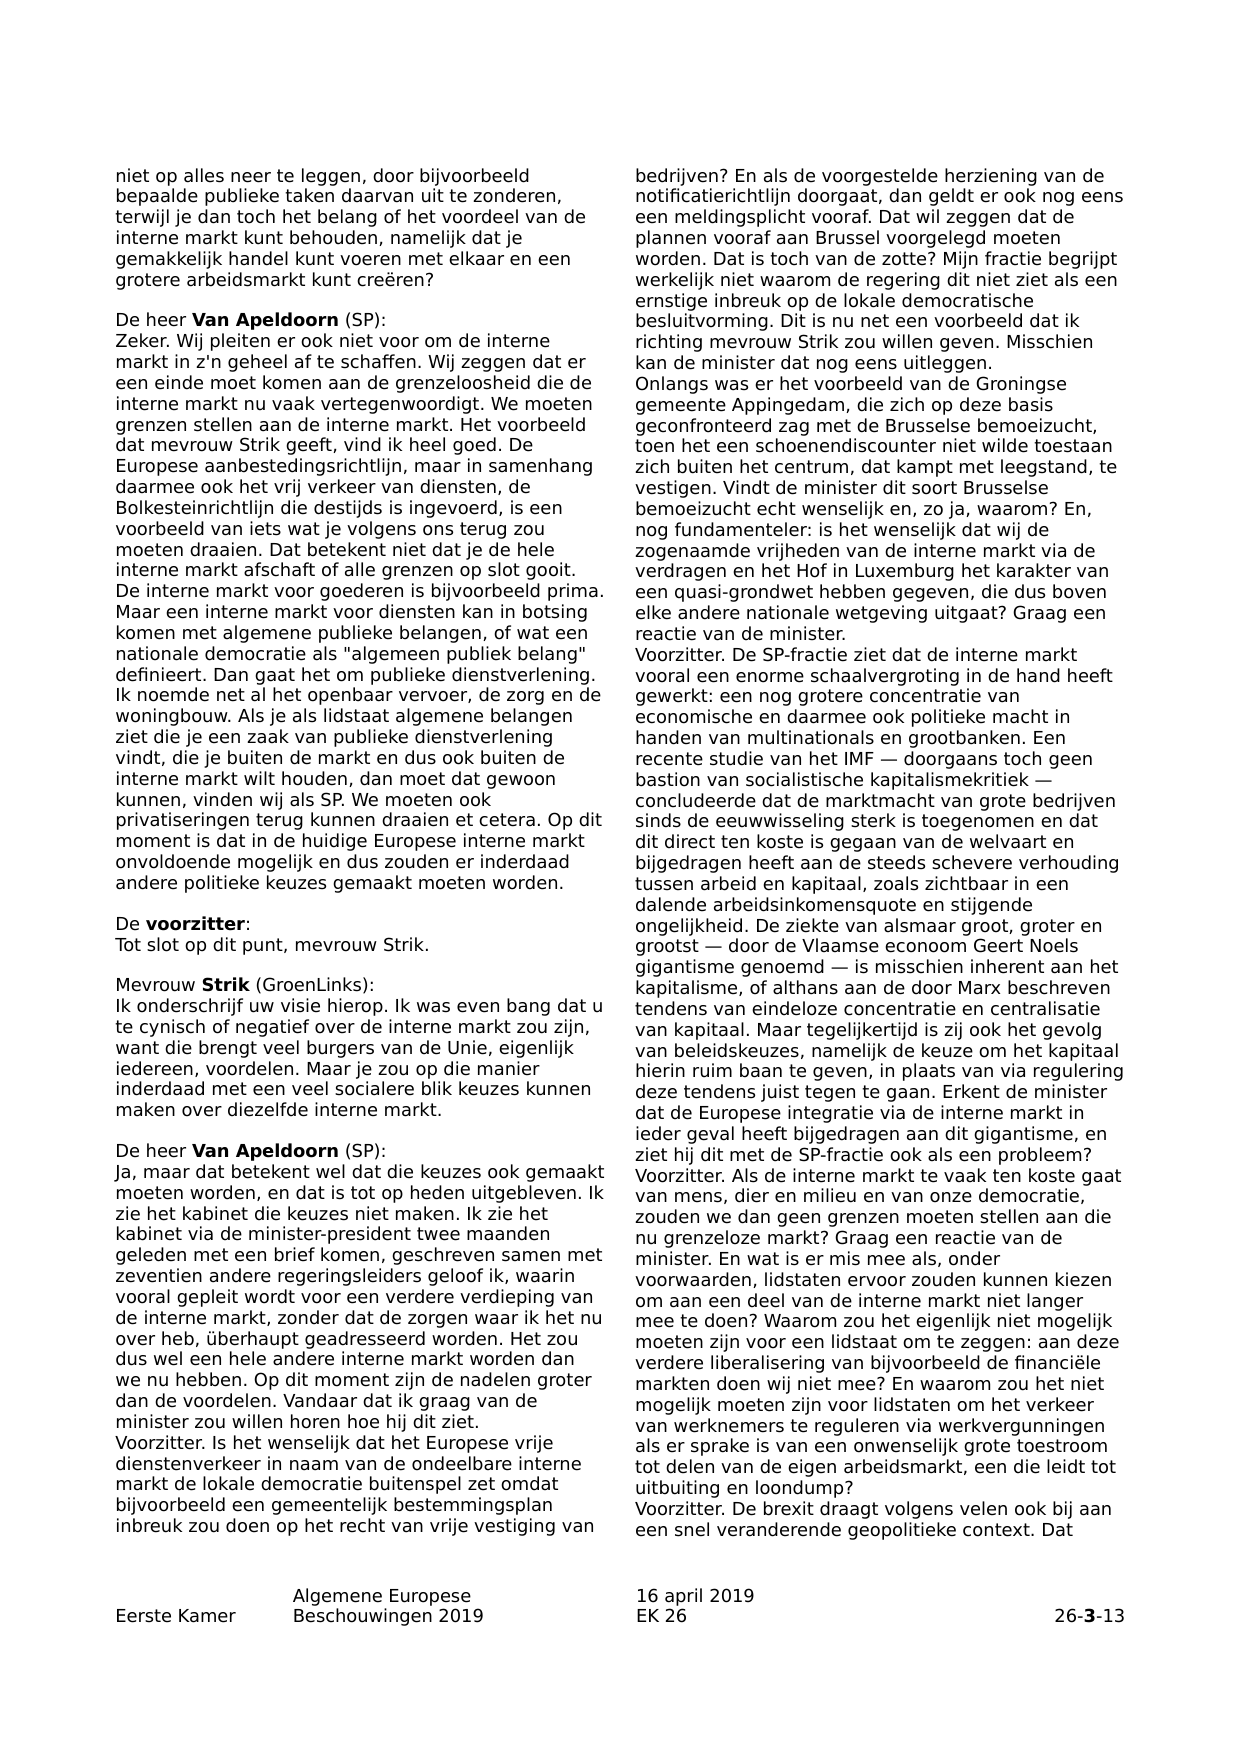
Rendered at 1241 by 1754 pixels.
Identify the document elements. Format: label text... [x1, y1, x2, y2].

text Voorzitter. Is het wenselijk dat het Europese vrije dienstenverkeer in naam van de ondeelbare interne markt de lokale democratie buitenspel zet omdat bijvoorbeeld een gemeentelijk bestemmingsplan inbreuk zou doen op het recht van vrije vestiging van [115, 1432, 605, 1537]
text De voorzitter: [115, 913, 605, 934]
text niet op alles neer te leggen, door bijvoorbeeld bepaalde publieke taken daarvan uit te zonderen, terwijl je dan toch het belang of het voordeel van de interne markt kunt behouden, namelijk dat je gemakkelijk handel kunt voeren met elkaar en een grotere arbeidsmarkt kunt creëren? [115, 165, 605, 290]
text De heer Van Apeldoorn (SP): [115, 310, 605, 331]
text Ik onderschrijf uw visie hierop. Ik was even bang dat u te cynisch of negatief over de interne markt zou zijn, want die brengt veel burgers van de Unie, eigenlijk iedereen, voordelen. Maar je zou op die manier inderdaad met een veel socialere blik keuzes kunnen maken over diezelfde interne markt. [115, 996, 605, 1121]
text Voorzitter. Als de interne markt te vaak ten koste gaat van mens, dier en milieu en van onze democratie, zouden we dan geen grenzen moeten stellen aan die nu grenzeloze markt? Graag een reactie van de minister. En wat is er mis mee als, onder voorwaarden, lidstaten ervoor zouden kunnen kiezen om aan een deel van de interne markt niet langer mee te doen? Waarom zou het eigenlijk niet mogelijk moeten zijn voor een lidstaat om te zeggen: aan deze verdere liberalisering van bijvoorbeeld de financiële markten doen wij niet mee? En waarom zou het niet mogelijk moeten zijn voor lidstaten om het verkeer van werknemers te reguleren via werkvergunningen als er sprake is van een onwenselijk grote toestroom tot delen van de eigen arbeidsmarkt, een die leidt tot uitbuiting en loondump? [635, 1165, 1125, 1499]
text Tot slot op dit punt, mevrouw Strik. [115, 934, 605, 955]
text De heer Van Apeldoorn (SP): [115, 1141, 605, 1162]
text Ja, maar dat betekent wel dat die keuzes ook gemaakt moeten worden, en dat is tot op heden uitgebleven. Ik zie het kabinet die keuzes niet maken. Ik zie het kabinet via de minister-president twee maanden geleden met een brief komen, geschreven samen met zeventien andere regeringsleiders geloof ik, waarin vooral gepleit wordt voor een verdere verdieping van de interne markt, zonder dat de zorgen waar ik het nu over heb, überhaupt geadresseerd worden. Het zou dus wel een hele andere interne markt worden dan we nu hebben. Op dit moment zijn de nadelen groter dan de voordelen. Vandaar dat ik graag van de minister zou willen horen hoe hij dit ziet. [115, 1162, 605, 1432]
text bedrijven? En als de voorgestelde herziening van de notificatierichtlijn doorgaat, dan geldt er ook nog eens een meldingsplicht vooraf. Dat wil zeggen dat de plannen vooraf aan Brussel voorgelegd moeten worden. Dat is toch van de zotte? Mijn fractie begrijpt werkelijk niet waarom de regering dit niet ziet als een ernstige inbreuk op de lokale democratische besluitvorming. Dit is nu net een voorbeeld dat ik richting mevrouw Strik zou willen geven. Misschien kan de minister dat nog eens uitleggen. [635, 165, 1125, 374]
text Onlangs was er het voorbeeld van de Groningse gemeente Appingedam, die zich op deze basis geconfronteerd zag met de Brusselse bemoeizucht, toen het een schoenendiscounter niet wilde toestaan zich buiten het centrum, dat kampt met leegstand, te vestigen. Vindt de minister dit soort Brusselse bemoeizucht echt wenselijk en, zo ja, waarom? En, nog fundamenteler: is het wenselijk dat wij de zogenaamde vrijheden van de interne markt via de verdragen en het Hof in Luxemburg het karakter van een quasi-grondwet hebben gegeven, die dus boven elke andere nationale wetgeving uitgaat? Graag een reactie van de minister. [635, 374, 1125, 644]
text Voorzitter. De brexit draagt volgens velen ook bij aan een snel veranderende geopolitieke context. Dat [635, 1499, 1125, 1540]
text Voorzitter. De SP-fractie ziet dat de interne markt vooral een enorme schaalvergroting in de hand heeft gewerkt: een nog grotere concentratie van economische en daarmee ook politieke macht in handen van multinationals en grootbanken. Een recente studie van het IMF — doorgaans toch geen bastion van socialistische kapitalismekritiek — concludeerde dat de marktmacht van grote bedrijven sinds de eeuwwisseling sterk is toegenomen en dat dit direct ten koste is gegaan van de welvaart en bijgedragen heeft aan de steeds schevere verhouding tussen arbeid en kapitaal, zoals zichtbaar in een dalende arbeidsinkomensquote en stijgende ongelijkheid. De ziekte van alsmaar groot, groter en grootst — door de Vlaamse econoom Geert Noels gigantisme genoemd — is misschien inherent aan het kapitalisme, of althans aan de door Marx beschreven tendens van eindeloze concentratie en centralisatie van kapitaal. Maar tegelijkertijd is zij ook het gevolg van beleidskeuzes, namelijk de keuze om het kapitaal hierin ruim baan te geven, in plaats van via regulering deze tendens juist tegen te gaan. Erkent de minister dat de Europese integratie via de interne markt in ieder geval heeft bijgedragen aan dit gigantisme, en ziet hij dit met de SP-fractie ook als een probleem? [635, 644, 1125, 1165]
text Mevrouw Strik (GroenLinks): [115, 975, 605, 996]
text Zeker. Wij pleiten er ook niet voor om de interne markt in z'n geheel af te schaffen. Wij zeggen dat er een einde moet komen aan de grenzeloosheid die de interne markt nu vaak vertegenwoordigt. We moeten grenzen stellen aan de interne markt. Het voorbeeld dat mevrouw Strik geeft, vind ik heel goed. De Europese aanbestedingsrichtlijn, maar in samenhang daarmee ook het vrij verkeer van diensten, de Bolkesteinrichtlijn die destijds is ingevoerd, is een voorbeeld van iets wat je volgens ons terug zou moeten draaien. Dat betekent niet dat je de hele interne markt afschaft of alle grenzen op slot gooit. De interne markt voor goederen is bijvoorbeeld prima. Maar een interne markt voor diensten kan in botsing komen met algemene publieke belangen, of wat een nationale democratie als "algemeen publiek belang" definieert. Dan gaat het om publieke dienstverlening. Ik noemde net al het openbaar vervoer, de zorg en de woningbouw. Als je als lidstaat algemene belangen ziet die je een zaak van publieke dienstverlening vindt, die je buiten de markt en dus ook buiten de interne markt wilt houden, dan moet dat gewoon kunnen, vinden wij als SP. We moeten ook privatiseringen terug kunnen draaien et cetera. Op dit moment is dat in de huidige Europese interne markt onvoldoende mogelijk en dus zouden er inderdaad andere politieke keuzes gemaakt moeten worden. [115, 331, 605, 893]
